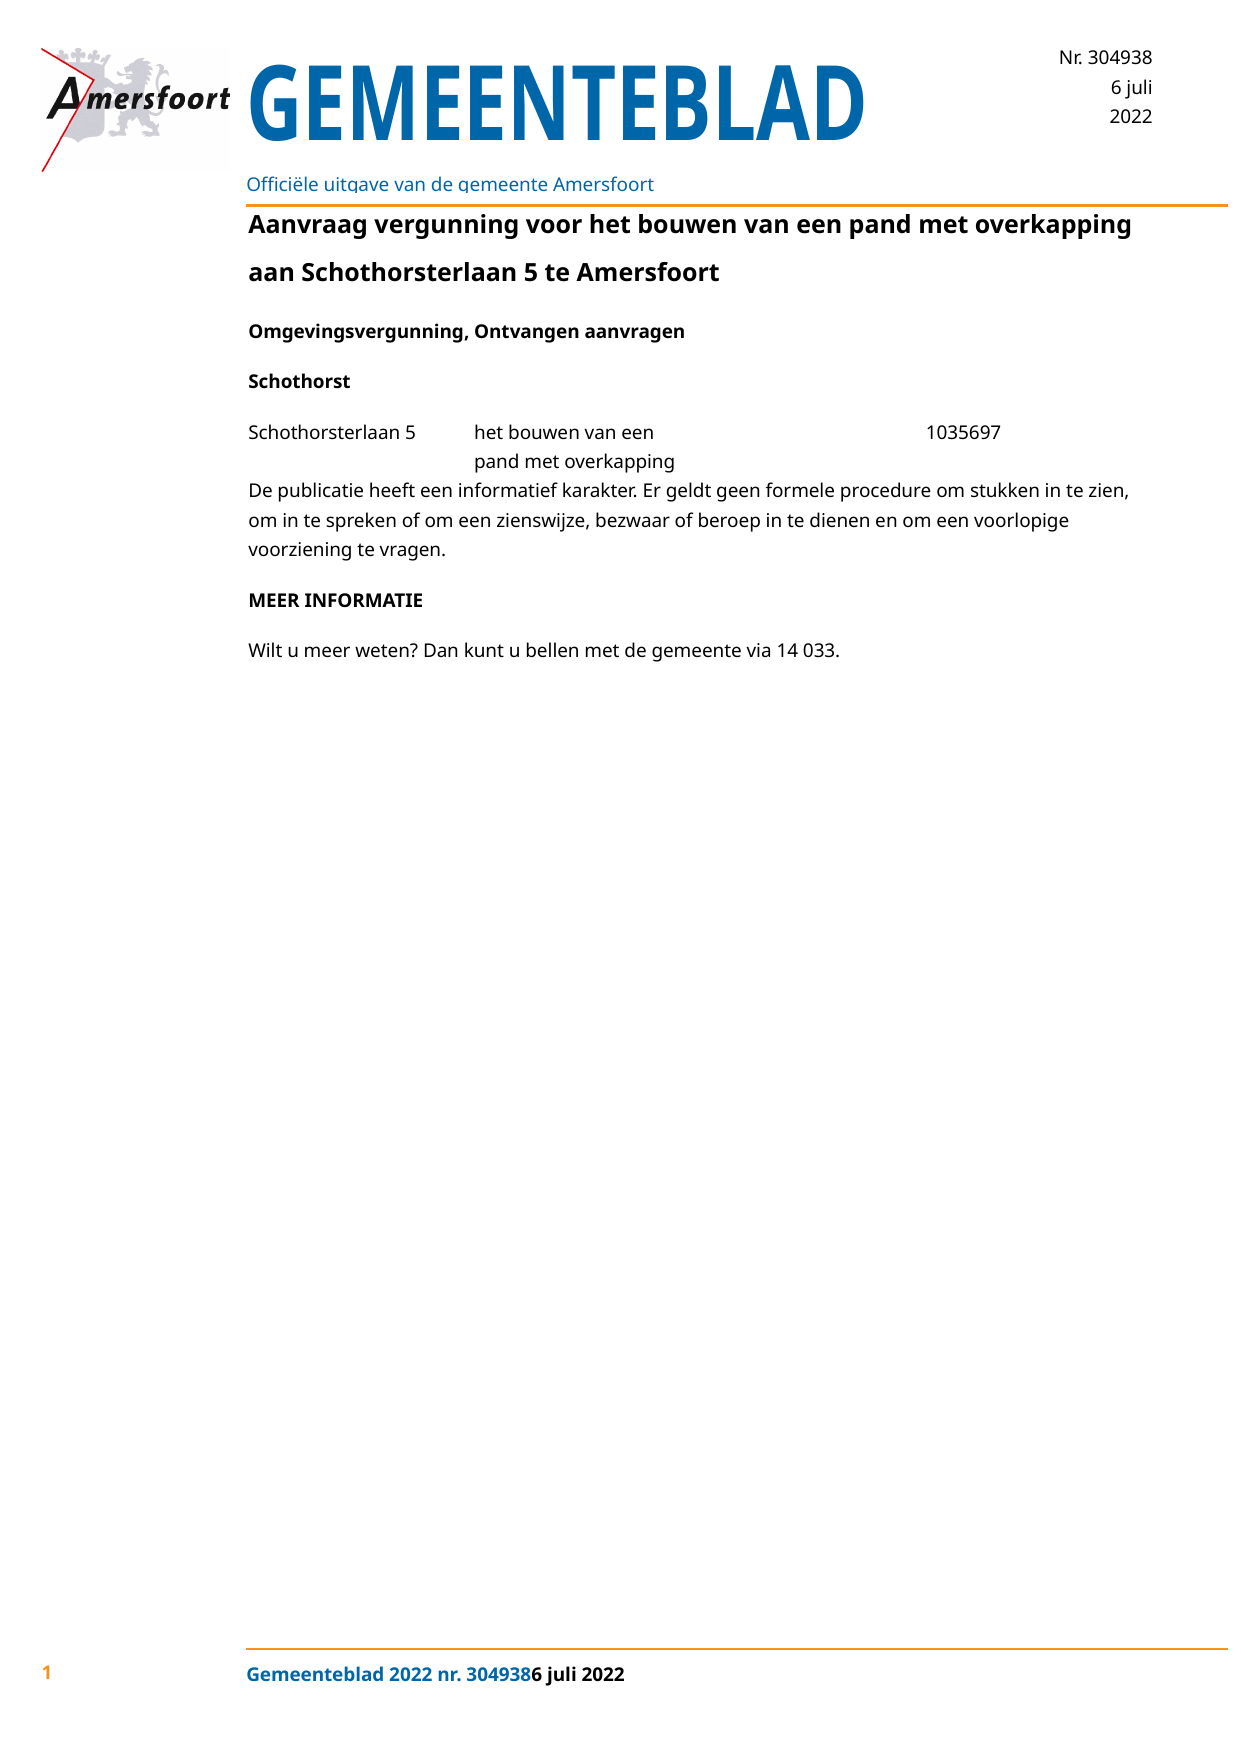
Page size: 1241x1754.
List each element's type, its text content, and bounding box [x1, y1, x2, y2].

text Aanvraag vergunning voor het bouwen van een pand met overkapping aan Schothorsterlaan 5 te Amersfoort [248, 207, 1152, 288]
table_header [700, 419, 926, 474]
table_header 1035697 [926, 419, 1152, 474]
text Schothorst [248, 368, 1152, 394]
text Omgevingsvergunning, Ontvangen aanvragen [248, 318, 1152, 344]
table_header het bouwen van een pand met overkapping [474, 419, 700, 474]
table_header Schothorsterlaan 5 [248, 419, 474, 474]
text MEER INFORMATIE [248, 587, 1152, 613]
picture [41, 47, 231, 172]
text Wilt u meer weten? Dan kunt u bellen met de gemeente via 14 033. [248, 637, 1152, 663]
text De publicatie heeft een informatief karakter. Er geldt geen formele procedure om stukken in te zien, om in te spreken of om een zienswijze, bezwaar of beroep in te dienen en om een voorlopige voorziening te vragen. [248, 477, 1152, 562]
